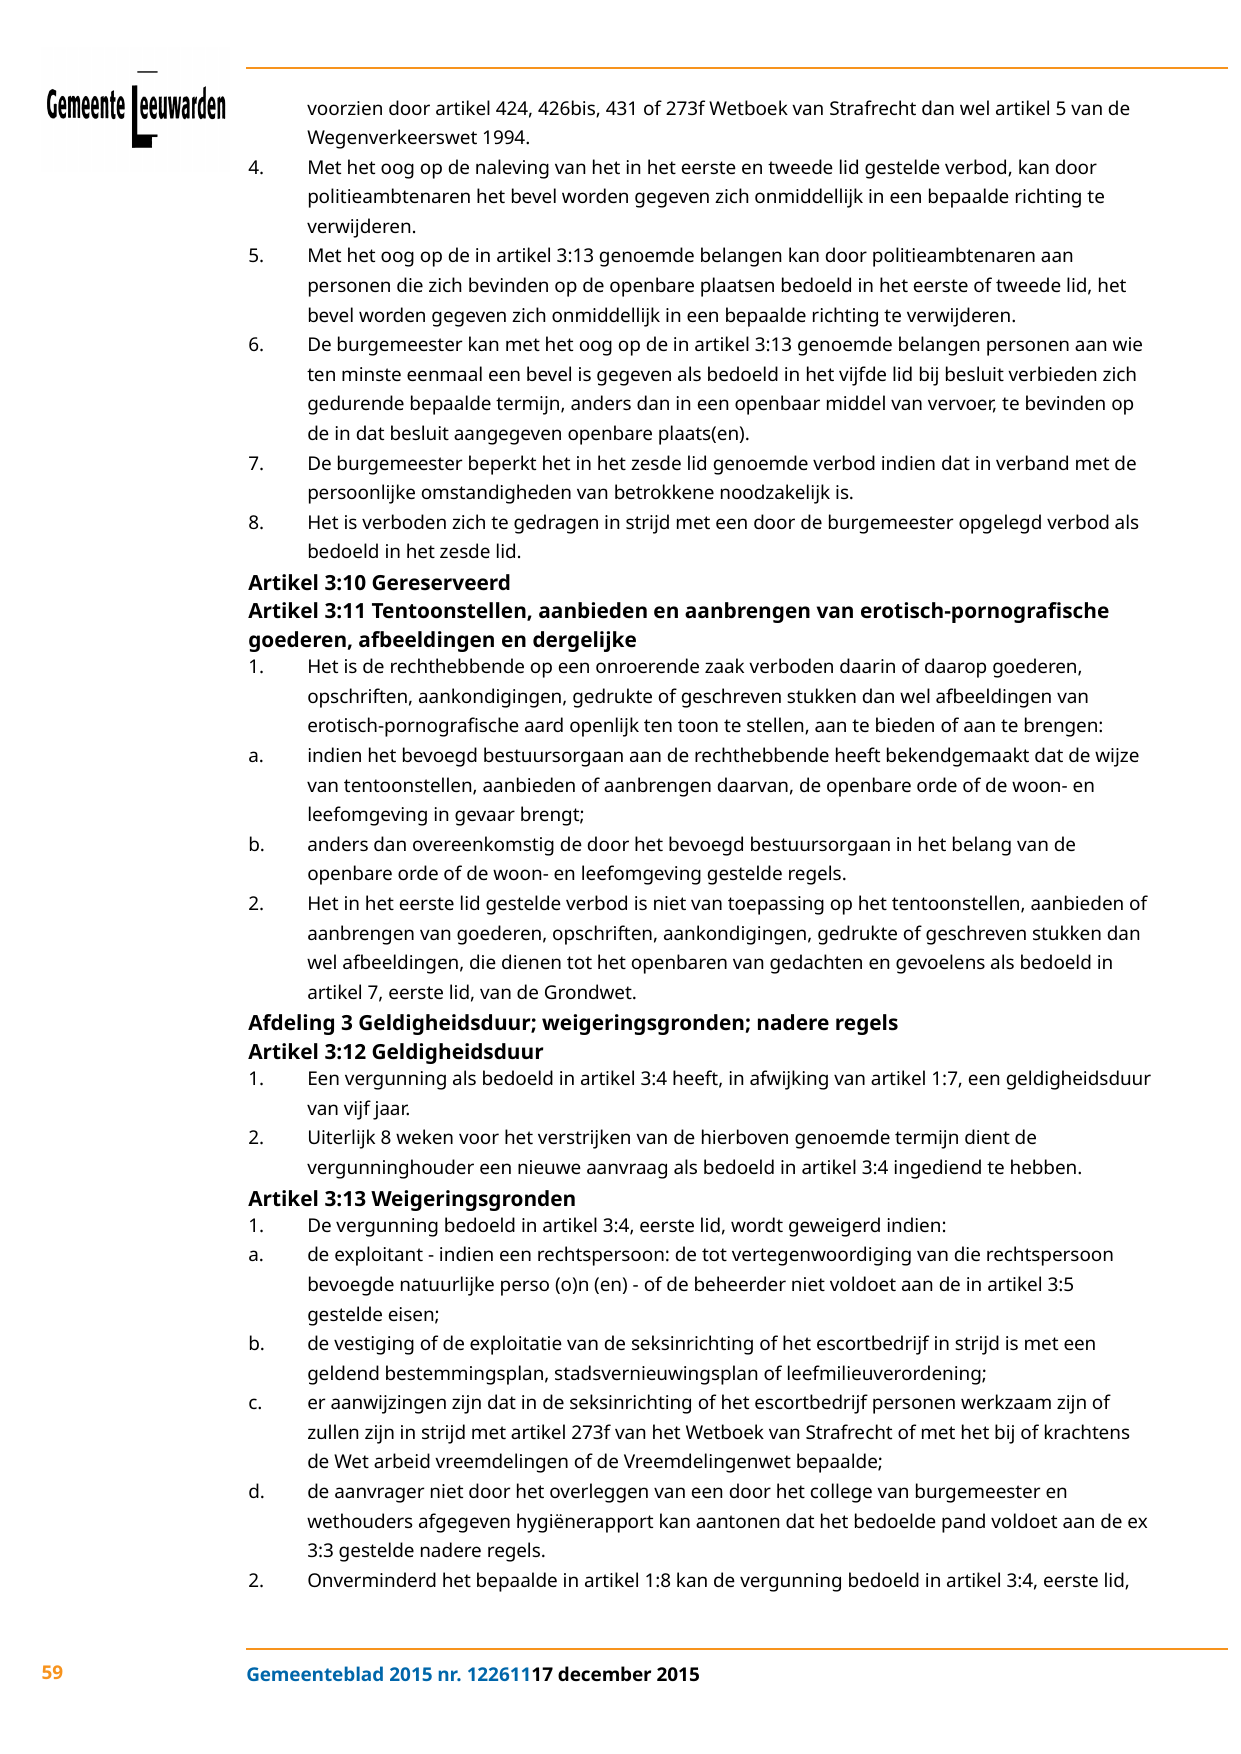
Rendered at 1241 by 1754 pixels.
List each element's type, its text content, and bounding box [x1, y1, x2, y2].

text Artikel 3:12 Geldigheidsduur [248, 1037, 1152, 1065]
list Met het oog op de in artikel 3:13 genoemde belangen kan door politieambtenaren aan personen die zich bevinden op de openbare plaatsen bedoeld in het eerste of tweede lid, het bevel worden gegeven zich onmiddellijk in een bepaalde richting te verwijderen. [248, 243, 1152, 328]
text Artikel 3:11 Tentoonstellen, aanbieden en aanbrengen van erotisch-pornografische goederen, afbeeldingen en dergelijke [248, 597, 1152, 653]
list de exploitant - indien een rechtspersoon: de tot vertegenwoordiging van die rechtspersoon bevoegde natuurlijke perso (o)n (en) - of de beheerder niet voldoet aan de in artikel 3:5 gestelde eisen; [248, 1242, 1152, 1327]
list de aanvrager niet door het overleggen van een door het college van burgemeester en wethouders afgegeven hygiënerapport kan aantonen dat het bedoelde pand voldoet aan de ex 3:3 gestelde nadere regels. [248, 1478, 1152, 1563]
list anders dan overeenkomstig de door het bevoegd bestuursorgaan in het belang van de openbare orde of de woon- en leefomgeving gestelde regels. [248, 831, 1152, 886]
text Artikel 3:13 Weigeringsgronden [248, 1184, 1152, 1212]
list voorzien door artikel 424, 426bis, 431 of 273f Wetboek van Strafrecht dan wel artikel 5 van de Wegenverkeerswet 1994. [248, 95, 1152, 150]
picture [41, 47, 231, 172]
list indien het bevoegd bestuursorgaan aan de rechthebbende heeft bekendgemaakt dat de wijze van tentoonstellen, aanbieden of aanbrengen daarvan, de openbare orde of de woon- en leefomgeving in gevaar brengt; [248, 742, 1152, 827]
list De burgemeester beperkt het in het zesde lid genoemde verbod indien dat in verband met de persoonlijke omstandigheden van betrokkene noodzakelijk is. [248, 450, 1152, 505]
list De vergunning bedoeld in artikel 3:4, eerste lid, wordt geweigerd indien: [248, 1212, 1152, 1238]
list Uiterlijk 8 weken voor het verstrijken van de hierboven genoemde termijn dient de vergunninghouder een nieuwe aanvraag als bedoeld in artikel 3:4 ingediend te hebben. [248, 1124, 1152, 1180]
list Het in het eerste lid gestelde verbod is niet van toepassing op het tentoonstellen, aanbieden of aanbrengen van goederen, opschriften, aankondigingen, gedrukte of geschreven stukken dan wel afbeeldingen, die dienen tot het openbaren van gedachten en gevoelens als bedoeld in artikel 7, eerste lid, van de Grondwet. [248, 890, 1152, 1004]
text Afdeling 3 Geldigheidsduur; weigeringsgronden; nadere regels [248, 1008, 1152, 1037]
list de vestiging of de exploitatie van de seksinrichting of het escortbedrijf in strijd is met een geldend bestemmingsplan, stadsvernieuwingsplan of leefmilieuverordening; [248, 1330, 1152, 1386]
list De burgemeester kan met het oog op de in artikel 3:13 genoemde belangen personen aan wie ten minste eenmaal een bevel is gegeven als bedoeld in het vijfde lid bij besluit verbieden zich gedurende bepaalde termijn, anders dan in een openbaar middel van vervoer, te bevinden op de in dat besluit aangegeven openbare plaats(en). [248, 331, 1152, 446]
list er aanwijzingen zijn dat in de seksinrichting of het escortbedrijf personen werkzaam zijn of zullen zijn in strijd met artikel 273f van het Wetboek van Strafrecht of met het bij of krachtens de Wet arbeid vreemdelingen of de Vreemdelingenwet bepaalde; [248, 1389, 1152, 1474]
list Onverminderd het bepaalde in artikel 1:8 kan de vergunning bedoeld in artikel 3:4, eerste lid, [248, 1567, 1152, 1593]
list Het is de rechthebbende op een onroerende zaak verboden daarin of daarop goederen, opschriften, aankondigingen, gedrukte of geschreven stukken dan wel afbeeldingen van erotisch-pornografische aard openlijk ten toon te stellen, aan te bieden of aan te brengen: [248, 653, 1152, 738]
text Artikel 3:10 Gereserveerd [248, 568, 1152, 597]
list Met het oog op de naleving van het in het eerste en tweede lid gestelde verbod, kan door politieambtenaren het bevel worden gegeven zich onmiddellijk in een bepaalde richting te verwijderen. [248, 154, 1152, 239]
list Een vergunning als bedoeld in artikel 3:4 heeft, in afwijking van artikel 1:7, een geldigheidsduur van vijf jaar. [248, 1065, 1152, 1121]
list Het is verboden zich te gedragen in strijd met een door de burgemeester opgelegd verbod als bedoeld in het zesde lid. [248, 509, 1152, 564]
